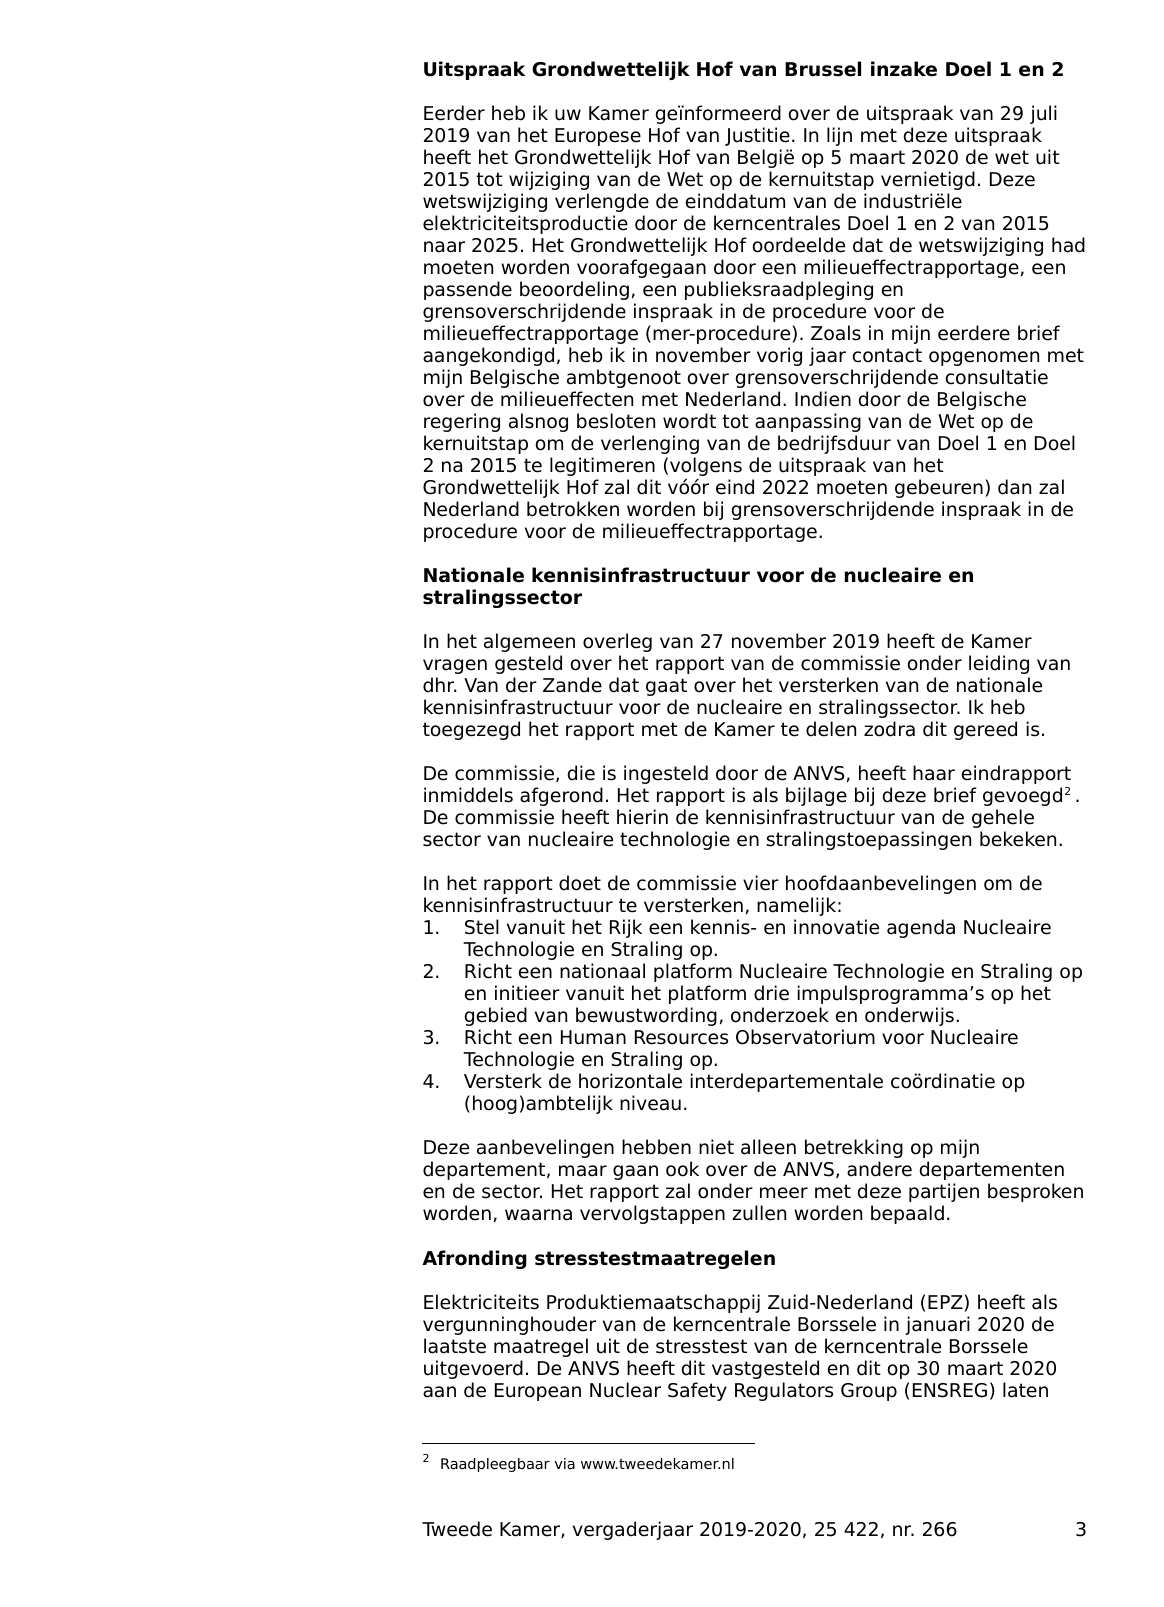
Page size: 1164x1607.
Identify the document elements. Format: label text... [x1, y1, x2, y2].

text Elektriciteits Produktiemaatschappij Zuid-Nederland (EPZ) heeft als vergunninghouder van de kerncentrale Borssele in januari 2020 de laatste maatregel uit de stresstest van de kerncentrale Borssele uitgevoerd. De ANVS heeft dit vastgesteld en dit op 30 maart 2020 aan de European Nuclear Safety Regulators Group (ENSREG) laten [422, 1292, 1087, 1401]
text In het rapport doet de commissie vier hoofdaanbevelingen om de kennisinfrastructuur te versterken, namelijk: [422, 873, 1087, 917]
text 3. Richt een Human Resources Observatorium voor Nucleaire Technologie en Straling op. [422, 1027, 1087, 1071]
text Deze aanbevelingen hebben niet alleen betrekking op mijn departement, maar gaan ook over de ANVS, andere departementen en de sector. Het rapport zal onder meer met deze partijen besproken worden, waarna vervolgstappen zullen worden bepaald. [422, 1137, 1087, 1225]
text De commissie, die is ingesteld door de ANVS, heeft haar eindrapport inmiddels afgerond. Het rapport is als bijlage bij deze brief gevoegd. De commissie heeft hierin de kennisinfrastructuur van de gehele sector van nucleaire technologie en stralingstoepassingen bekeken. [422, 763, 1087, 851]
text 2. Richt een nationaal platform Nucleaire Technologie en Straling op en initieer vanuit het platform drie impulsprogramma’s op het gebied van bewustwording, onderzoek en onderwijs. [422, 961, 1087, 1027]
text 1. Stel vanuit het Rijk een kennis- en innovatie agenda Nucleaire Technologie en Straling op. [422, 917, 1087, 961]
text 4. Versterk de horizontale interdepartementale coördinatie op (hoog)ambtelijk niveau. [422, 1071, 1087, 1115]
subtitle Nationale kennisinfrastructuur voor de nucleaire en stralingssector [422, 565, 1087, 609]
text Eerder heb ik uw Kamer geïnformeerd over de uitspraak van 29 juli 2019 van het Europese Hof van Justitie. In lijn met deze uitspraak heeft het Grondwettelijk Hof van België op 5 maart 2020 de wet uit 2015 tot wijziging van de Wet op de kernuitstap vernietigd. Deze wetswijziging verlengde de einddatum van de industriële elektriciteitsproductie door de kerncentrales Doel 1 en 2 van 2015 naar 2025. Het Grondwettelijk Hof oordeelde dat de wetswijziging had moeten worden voorafgegaan door een milieueffectrapportage, een passende beoordeling, een publieksraadpleging en grensoverschrijdende inspraak in de procedure voor de milieueffectrapportage (mer-procedure). Zoals in mijn eerdere brief aangekondigd, heb ik in november vorig jaar contact opgenomen met mijn Belgische ambtgenoot over grensoverschrijdende consultatie over de milieueffecten met Nederland. Indien door de Belgische regering alsnog besloten wordt tot aanpassing van de Wet op de kernuitstap om de verlenging van de bedrijfsduur van Doel 1 en Doel 2 na 2015 te legitimeren (volgens de uitspraak van het Grondwettelijk Hof zal dit vóór eind 2022 moeten gebeuren) dan zal Nederland betrokken worden bij grensoverschrijdende inspraak in de procedure voor de milieueffectrapportage. [422, 103, 1087, 543]
text Raadpleegbaar via www.tweedekamer.nl [422, 1452, 1087, 1474]
subtitle Uitspraak Grondwettelijk Hof van Brussel inzake Doel 1 en 2 [422, 59, 1087, 81]
subtitle Afronding stresstestmaatregelen [422, 1247, 1087, 1269]
text In het algemeen overleg van 27 november 2019 heeft de Kamer vragen gesteld over het rapport van de commissie onder leiding van dhr. Van der Zande dat gaat over het versterken van de nationale kennisinfrastructuur voor de nucleaire en stralingssector. Ik heb toegezegd het rapport met de Kamer te delen zodra dit gereed is. [422, 631, 1087, 741]
